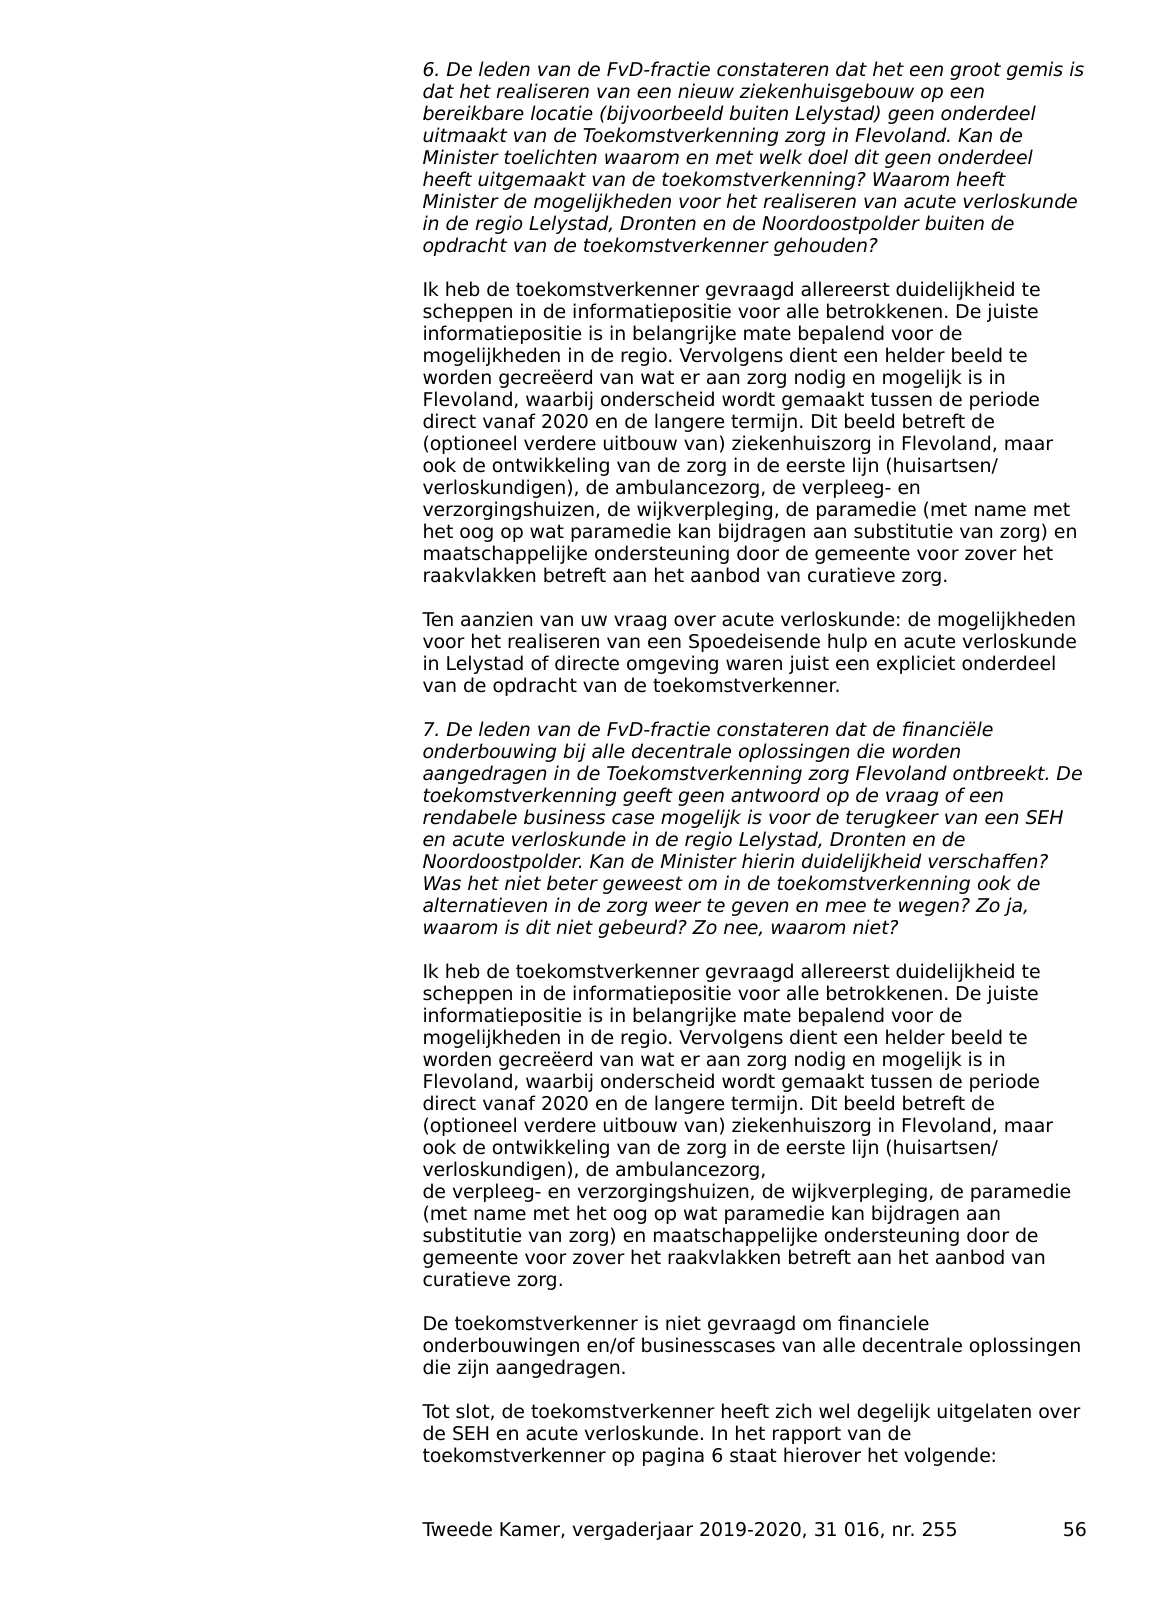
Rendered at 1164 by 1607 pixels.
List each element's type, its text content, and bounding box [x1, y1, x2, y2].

text de verpleeg- en verzorgingshuizen, de wijkverpleging, de paramedie (met name met het oog op wat paramedie kan bijdragen aan substitutie van zorg) en maatschappelijke ondersteuning door de gemeente voor zover het raakvlakken betreft aan het aanbod van curatieve zorg. [422, 1181, 1087, 1291]
subtitle 6. De leden van de FvD-fractie constateren dat het een groot gemis is dat het realiseren van een nieuw ziekenhuisgebouw op een bereikbare locatie (bijvoorbeeld buiten Lelystad) geen onderdeel uitmaakt van de Toekomstverkenning zorg in Flevoland. Kan de Minister toelichten waarom en met welk doel dit geen onderdeel heeft uitgemaakt van de toekomstverkenning? Waarom heeft Minister de mogelijkheden voor het realiseren van acute verloskunde in de regio Lelystad, Dronten en de Noordoostpolder buiten de opdracht van de toekomstverkenner gehouden? [422, 59, 1087, 257]
text Ten aanzien van uw vraag over acute verloskunde: de mogelijkheden voor het realiseren van een Spoedeisende hulp en acute verloskunde in Lelystad of directe omgeving waren juist een expliciet onderdeel van de opdracht van de toekomstverkenner. [422, 609, 1087, 697]
text Ik heb de toekomstverkenner gevraagd allereerst duidelijkheid te scheppen in de informatiepositie voor alle betrokkenen. De juiste informatiepositie is in belangrijke mate bepalend voor de mogelijkheden in de regio. Vervolgens dient een helder beeld te worden gecreëerd van wat er aan zorg nodig en mogelijk is in Flevoland, waarbij onderscheid wordt gemaakt tussen de periode direct vanaf 2020 en de langere termijn. Dit beeld betreft de (optioneel verdere uitbouw van) ziekenhuiszorg in Flevoland, maar ook de ontwikkeling van de zorg in de eerste lijn (huisartsen/ verloskundigen), de ambulancezorg, de verpleeg- en verzorgingshuizen, de wijkverpleging, de paramedie (met name met het oog op wat paramedie kan bijdragen aan substitutie van zorg) en maatschappelijke ondersteuning door de gemeente voor zover het raakvlakken betreft aan het aanbod van curatieve zorg. [422, 279, 1087, 587]
subtitle 7. De leden van de FvD-fractie constateren dat de financiële onderbouwing bij alle decentrale oplossingen die worden aangedragen in de Toekomstverkenning zorg Flevoland ontbreekt. De toekomstverkenning geeft geen antwoord op de vraag of een rendabele business case mogelijk is voor de terugkeer van een SEH en acute verloskunde in de regio Lelystad, Dronten en de Noordoostpolder. Kan de Minister hierin duidelijkheid verschaffen? Was het niet beter geweest om in de toekomstverkenning ook de alternatieven in de zorg weer te geven en mee te wegen? Zo ja, waarom is dit niet gebeurd? Zo nee, waarom niet? [422, 719, 1087, 939]
text Ik heb de toekomstverkenner gevraagd allereerst duidelijkheid te scheppen in de informatiepositie voor alle betrokkenen. De juiste informatiepositie is in belangrijke mate bepalend voor de mogelijkheden in de regio. Vervolgens dient een helder beeld te worden gecreëerd van wat er aan zorg nodig en mogelijk is in Flevoland, waarbij onderscheid wordt gemaakt tussen de periode direct vanaf 2020 en de langere termijn. Dit beeld betreft de (optioneel verdere uitbouw van) ziekenhuiszorg in Flevoland, maar ook de ontwikkeling van de zorg in de eerste lijn (huisartsen/ verloskundigen), de ambulancezorg, [422, 961, 1087, 1181]
text Tot slot, de toekomstverkenner heeft zich wel degelijk uitgelaten over de SEH en acute verloskunde. In het rapport van de toekomstverkenner op pagina 6 staat hierover het volgende: [422, 1401, 1087, 1467]
text De toekomstverkenner is niet gevraagd om financiele onderbouwingen en/of businesscases van alle decentrale oplossingen die zijn aangedragen. [422, 1313, 1087, 1379]
